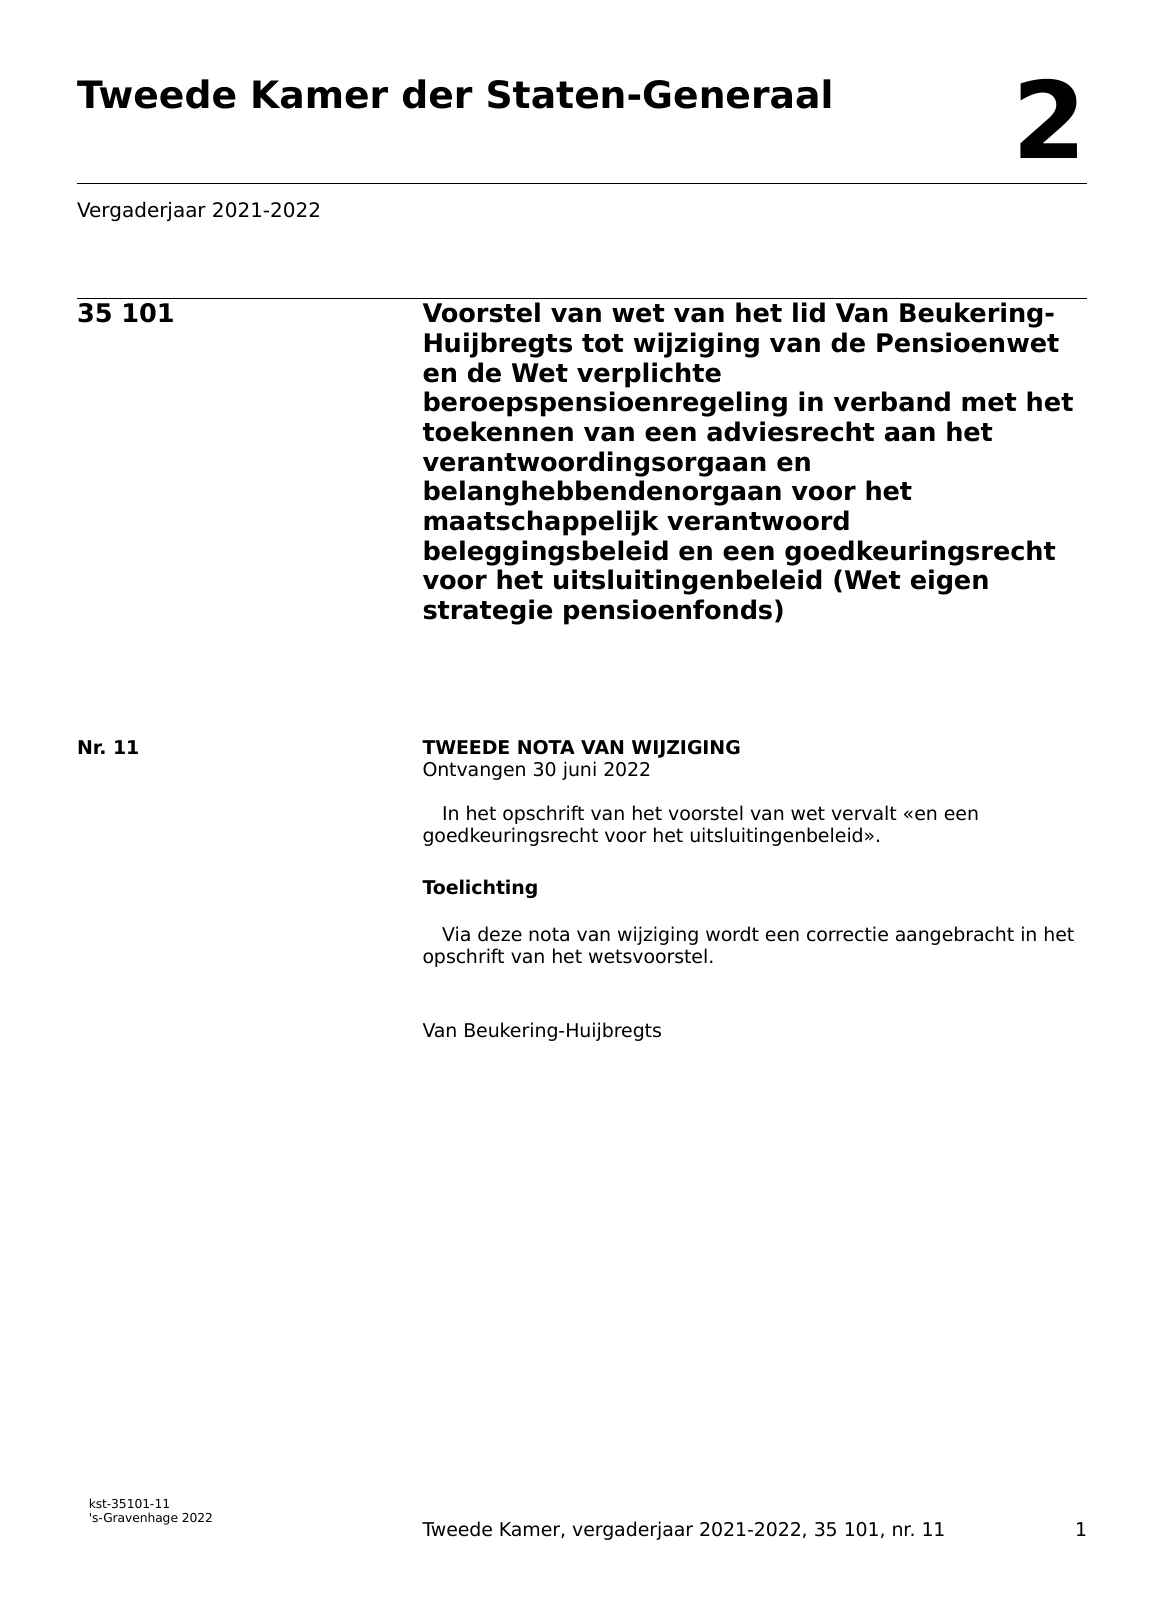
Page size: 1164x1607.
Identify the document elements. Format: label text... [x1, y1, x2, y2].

text 's-Gravenhage 2022 [88, 1511, 323, 1525]
table_cell Vergaderjaar 2021-2022 [77, 184, 1087, 298]
subtitle Nr. 11 TWEEDE NOTA VAN WIJZIGING [77, 737, 1087, 758]
subtitle Toelichting [422, 877, 1087, 899]
text In het opschrift van het voorstel van wet vervalt «en een goedkeuringsrecht voor het uitsluitingenbeleid». [422, 803, 1087, 847]
table_header 2 [886, 59, 1087, 183]
text kst-35101-11 [88, 1497, 323, 1511]
subtitle 35 101 Voorstel van wet van het lid Van Beukering-Huijbregts tot wijziging van de Pensioenwet en de Wet verplichte beroepspensioenregeling in verband met het toekennen van een adviesrecht aan het verantwoordingsorgaan en belanghebbendenorgaan voor het maatschappelijk verantwoord beleggingsbeleid en een goedkeuringsrecht voor het uitsluitingenbeleid (Wet eigen strategie pensioenfonds) [77, 299, 1087, 626]
text Ontvangen 30 juni 2022 [422, 758, 1087, 781]
table_header Tweede Kamer der Staten-Generaal [77, 59, 886, 183]
text Via deze nota van wijziging wordt een correctie aangebracht in het opschrift van het wetsvoorstel. [422, 924, 1087, 968]
text Van Beukering-Huijbregts [422, 998, 1087, 1042]
